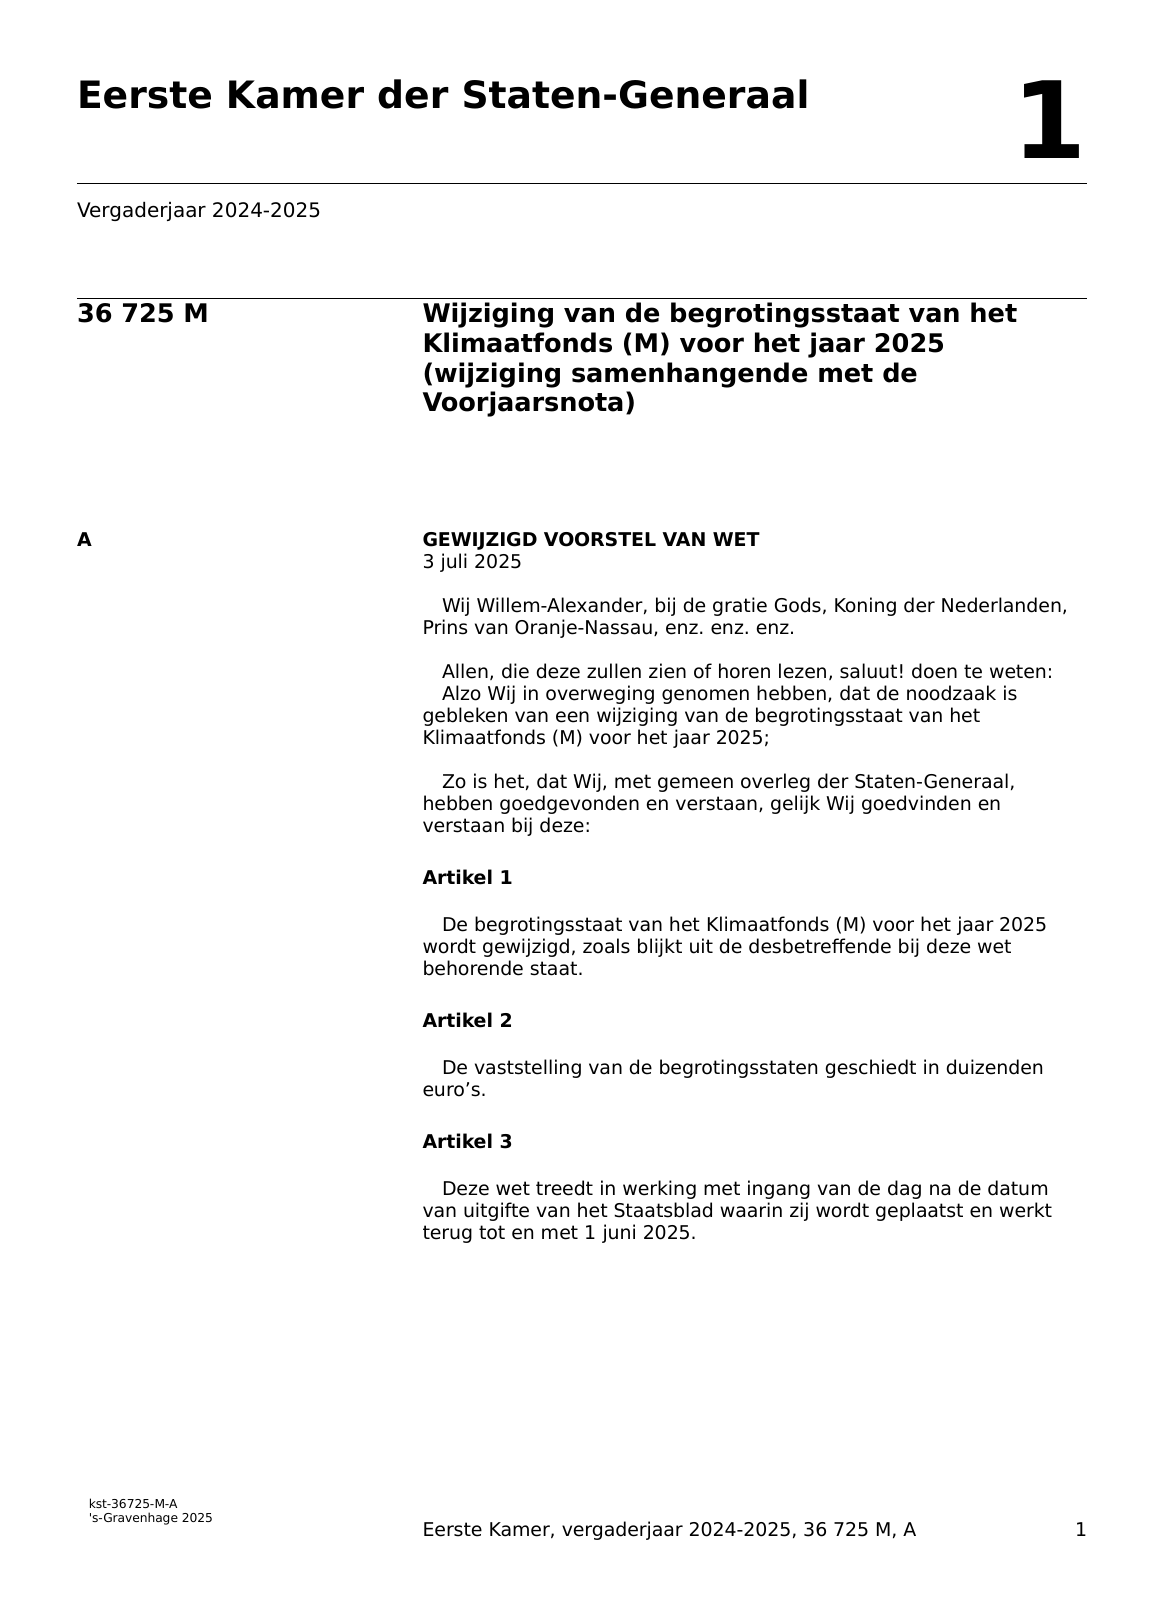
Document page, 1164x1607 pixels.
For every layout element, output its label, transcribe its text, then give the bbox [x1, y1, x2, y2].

table_header 1 [886, 59, 1087, 183]
table_cell Vergaderjaar 2024-2025 [77, 184, 1087, 298]
text 's-Gravenhage 2025 [88, 1511, 323, 1525]
table_header Eerste Kamer der Staten-Generaal [77, 59, 886, 183]
text 3 juli 2025 [422, 551, 1087, 573]
text De vaststelling van de begrotingsstaten geschiedt in duizenden euro’s. [422, 1057, 1087, 1101]
subtitle Artikel 3 [422, 1131, 1087, 1153]
text Deze wet treedt in werking met ingang van de dag na de datum van uitgifte van het Staatsblad waarin zij wordt geplaatst en werkt terug tot en met 1 juni 2025. [422, 1178, 1087, 1244]
subtitle Artikel 1 [422, 867, 1087, 889]
text Zo is het, dat Wij, met gemeen overleg der Staten-Generaal, hebben goedgevonden en verstaan, gelijk Wij goedvinden en verstaan bij deze: [422, 771, 1087, 837]
text Allen, die deze zullen zien of horen lezen, saluut! doen te weten: [422, 661, 1087, 683]
text kst-36725-M-A [88, 1497, 323, 1511]
subtitle A GEWIJZIGD VOORSTEL VAN WET [77, 529, 1087, 551]
text Alzo Wij in overweging genomen hebben, dat de noodzaak is gebleken van een wijziging van de begrotingsstaat van het Klimaatfonds (M) voor het jaar 2025; [422, 683, 1087, 749]
subtitle 36 725 M Wijziging van de begrotingsstaat van het Klimaatfonds (M) voor het jaar 2025 (wijziging samenhangende met de Voorjaarsnota) [77, 299, 1087, 418]
text De begrotingsstaat van het Klimaatfonds (M) voor het jaar 2025 wordt gewijzigd, zoals blijkt uit de desbetreffende bij deze wet behorende staat. [422, 914, 1087, 980]
text Wij Willem-Alexander, bij de gratie Gods, Koning der Nederlanden, Prins van Oranje-Nassau, enz. enz. enz. [422, 595, 1087, 639]
subtitle Artikel 2 [422, 1010, 1087, 1032]
